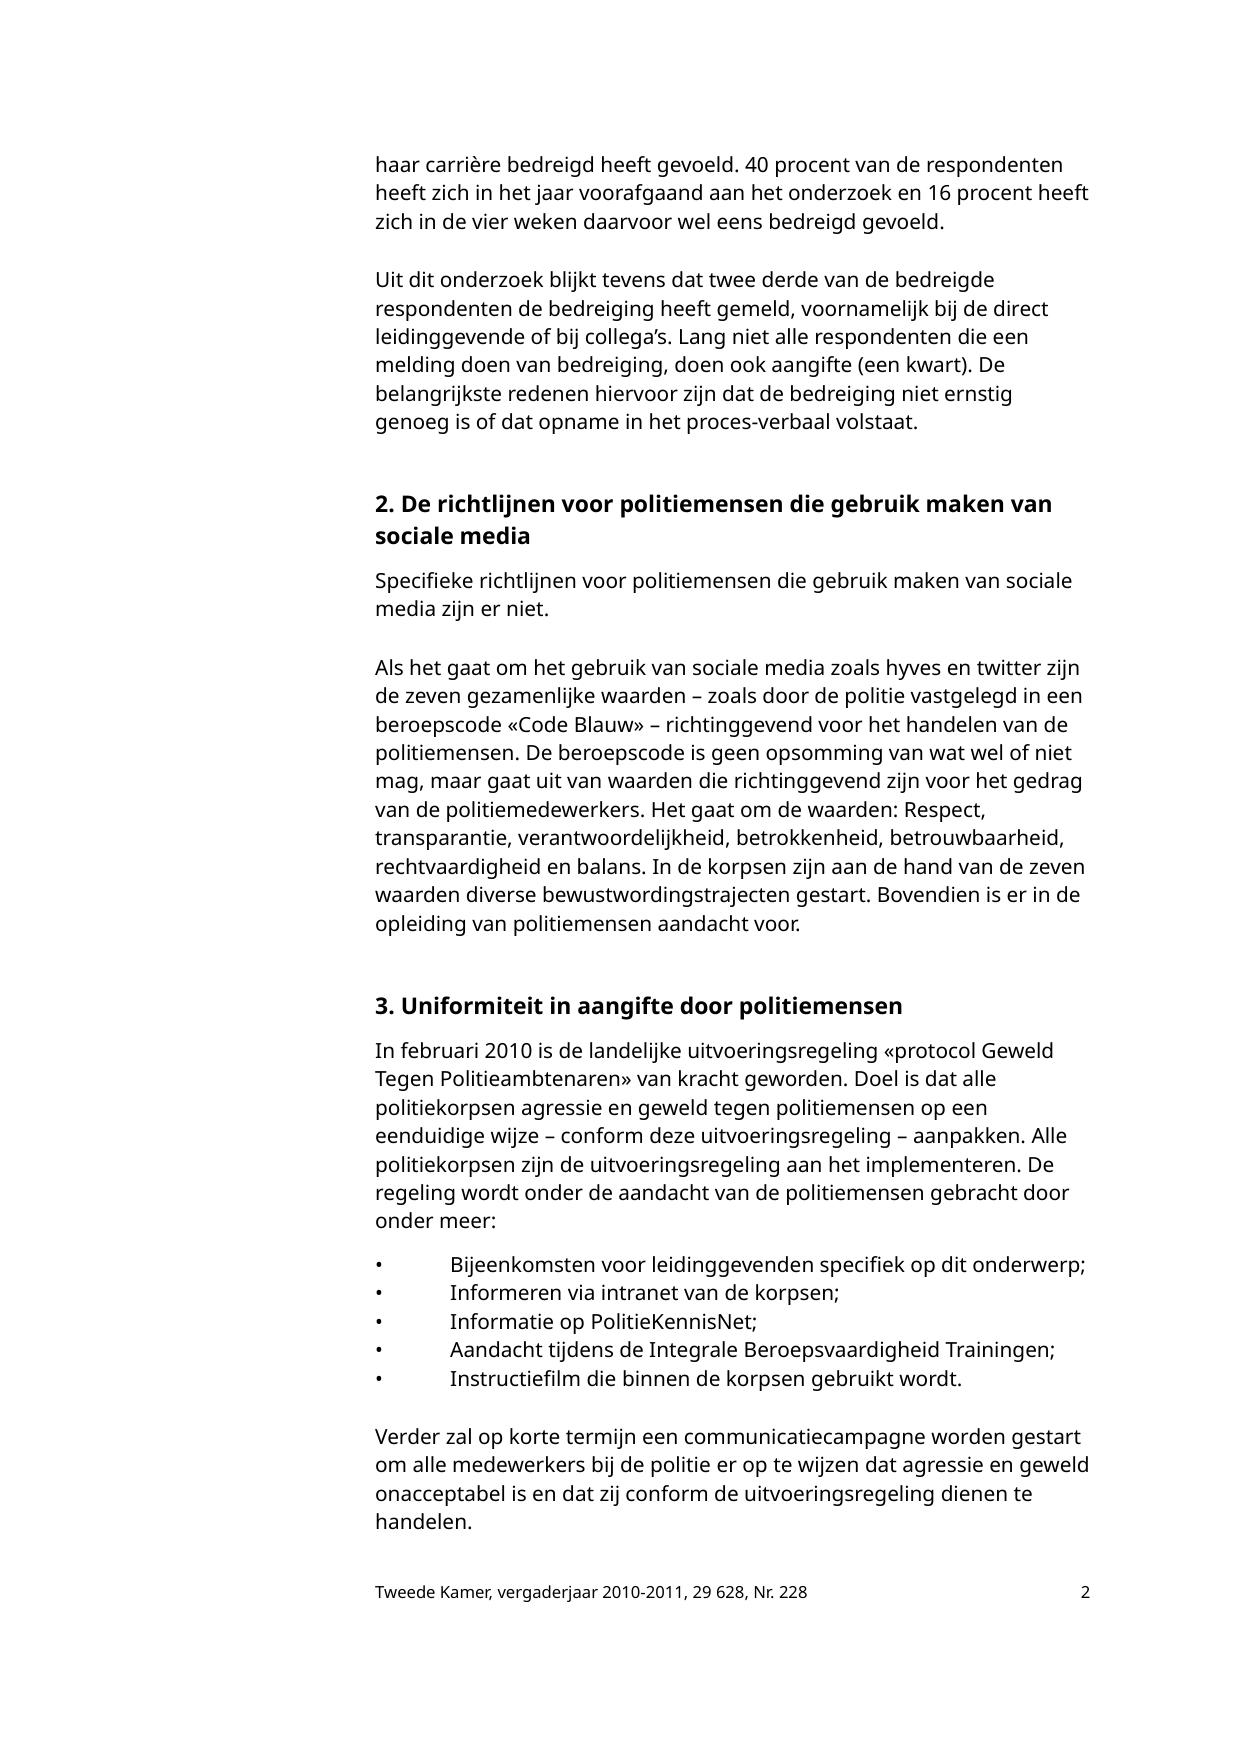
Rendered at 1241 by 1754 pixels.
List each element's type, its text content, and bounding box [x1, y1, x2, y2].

text Specifieke richtlijnen voor politiemensen die gebruik maken van sociale media zijn er niet. [375, 566, 1090, 623]
subtitle 2. De richtlijnen voor politiemensen die gebruik maken van sociale media [375, 488, 1090, 551]
list Informeren via intranet van de korpsen; [375, 1278, 1090, 1307]
list Bijeenkomsten voor leidinggevenden specifiek op dit onderwerp; [375, 1250, 1090, 1278]
text haar carrière bedreigd heeft gevoeld. 40 procent van de respondenten heeft zich in het jaar voorafgaand aan het onderzoek en 16 procent heeft zich in de vier weken daarvoor wel eens bedreigd gevoeld. [375, 150, 1090, 235]
list Aandacht tijdens de Integrale Beroepsvaardigheid Trainingen; [375, 1335, 1090, 1364]
text Verder zal op korte termijn een communicatiecampagne worden gestart om alle medewerkers bij de politie er op te wijzen dat agressie en geweld onacceptabel is en dat zij conform de uitvoeringsregeling dienen te handelen. [375, 1422, 1090, 1536]
text In februari 2010 is de landelijke uitvoeringsregeling «protocol Geweld Tegen Politieambtenaren» van kracht geworden. Doel is dat alle politiekorpsen agressie en geweld tegen politiemensen op een eenduidige wijze – conform deze uitvoeringsregeling – aanpakken. Alle politiekorpsen zijn de uitvoeringsregeling aan het implementeren. De regeling wordt onder de aandacht van de politiemensen gebracht door onder meer: [375, 1036, 1090, 1235]
list Informatie op PolitieKennisNet; [375, 1307, 1090, 1335]
text Uit dit onderzoek blijkt tevens dat twee derde van de bedreigde respondenten de bedreiging heeft gemeld, voornamelijk bij de direct leidinggevende of bij collega’s. Lang niet alle respondenten die een melding doen van bedreiging, doen ook aangifte (een kwart). De belangrijkste redenen hiervoor zijn dat de bedreiging niet ernstig genoeg is of dat opname in het proces-verbaal volstaat. [375, 265, 1090, 436]
subtitle 3. Uniformiteit in aangifte door politiemensen [375, 990, 1090, 1021]
text Als het gaat om het gebruik van sociale media zoals hyves en twitter zijn de zeven gezamenlijke waarden – zoals door de politie vastgelegd in een beroepscode «Code Blauw» – richtinggevend voor het handelen van de politiemensen. De beroepscode is geen opsomming van wat wel of niet mag, maar gaat uit van waarden die richtinggevend zijn voor het gedrag van de politiemedewerkers. Het gaat om de waarden: Respect, transparantie, verantwoordelijkheid, betrokkenheid, betrouwbaarheid, rechtvaardigheid en balans. In de korpsen zijn aan de hand van de zeven waarden diverse bewustwordingstrajecten gestart. Bovendien is er in de opleiding van politiemensen aandacht voor. [375, 653, 1090, 937]
list Instructiefilm die binnen de korpsen gebruikt wordt. [375, 1364, 1090, 1392]
